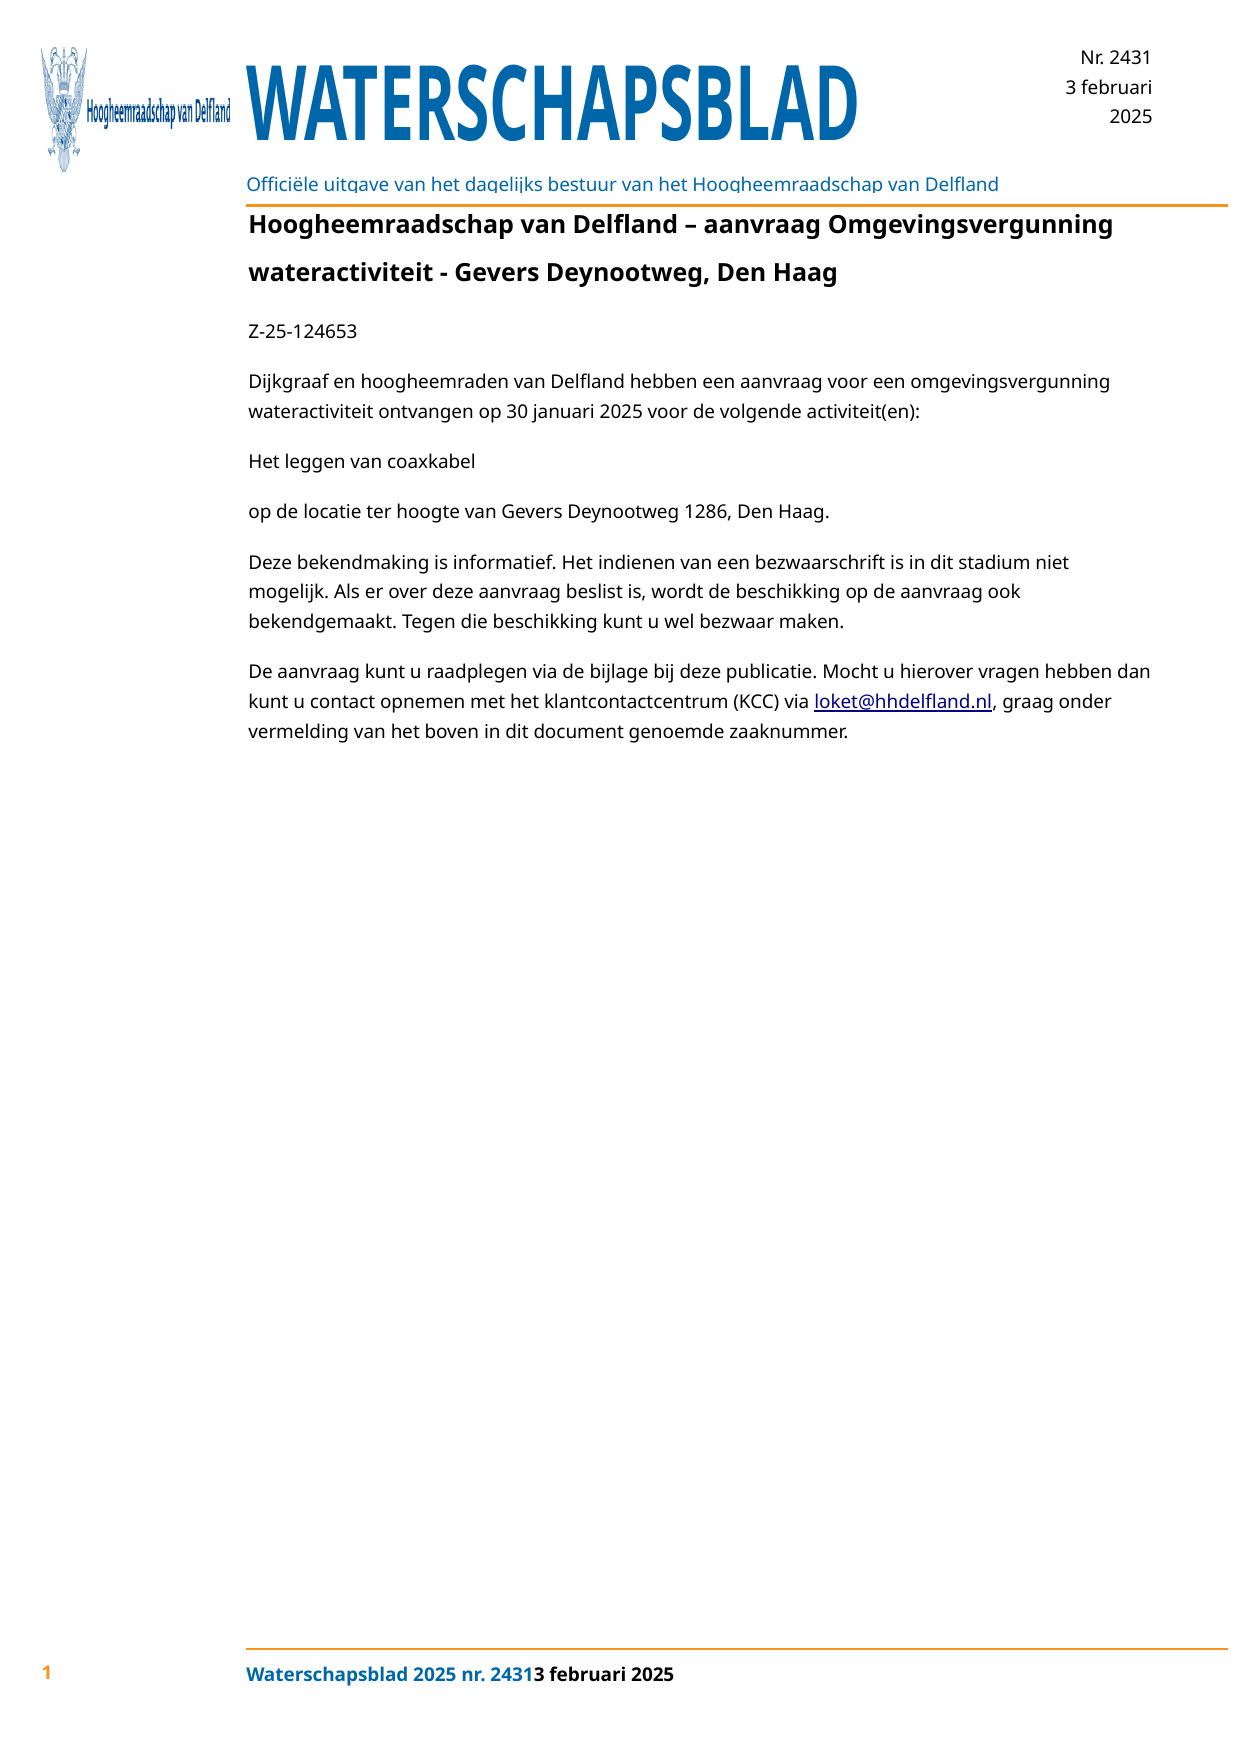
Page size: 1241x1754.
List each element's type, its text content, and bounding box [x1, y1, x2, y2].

text Dijkgraaf en hoogheemraden van Delfland hebben een aanvraag voor een omgevingsvergunning wateractiviteit ontvangen op 30 januari 2025 voor de volgende activiteit(en): [248, 368, 1152, 424]
text Hoogheemraadschap van Delfland – aanvraag Omgevingsvergunning wateractiviteit - Gevers Deynootweg, Den Haag [248, 207, 1152, 288]
picture [41, 47, 231, 172]
text Het leggen van coaxkabel [248, 448, 1152, 474]
text Deze bekendmaking is informatief. Het indienen van een bezwaarschrift is in dit stadium niet mogelijk. Als er over deze aanvraag beslist is, wordt de beschikking op de aanvraag ook bekendgemaakt. Tegen die beschikking kunt u wel bezwaar maken. [248, 549, 1152, 634]
text De aanvraag kunt u raadplegen via de bijlage bij deze publicatie. Mocht u hierover vragen hebben dan kunt u contact opnemen met het klantcontactcentrum (KCC) via loket@hhdelfland.nl, graag onder vermelding van het boven in dit document genoemde zaaknummer. [248, 659, 1152, 744]
text op de locatie ter hoogte van Gevers Deynootweg 1286, Den Haag. [248, 499, 1152, 524]
text Z-25-124653 [248, 318, 1152, 344]
